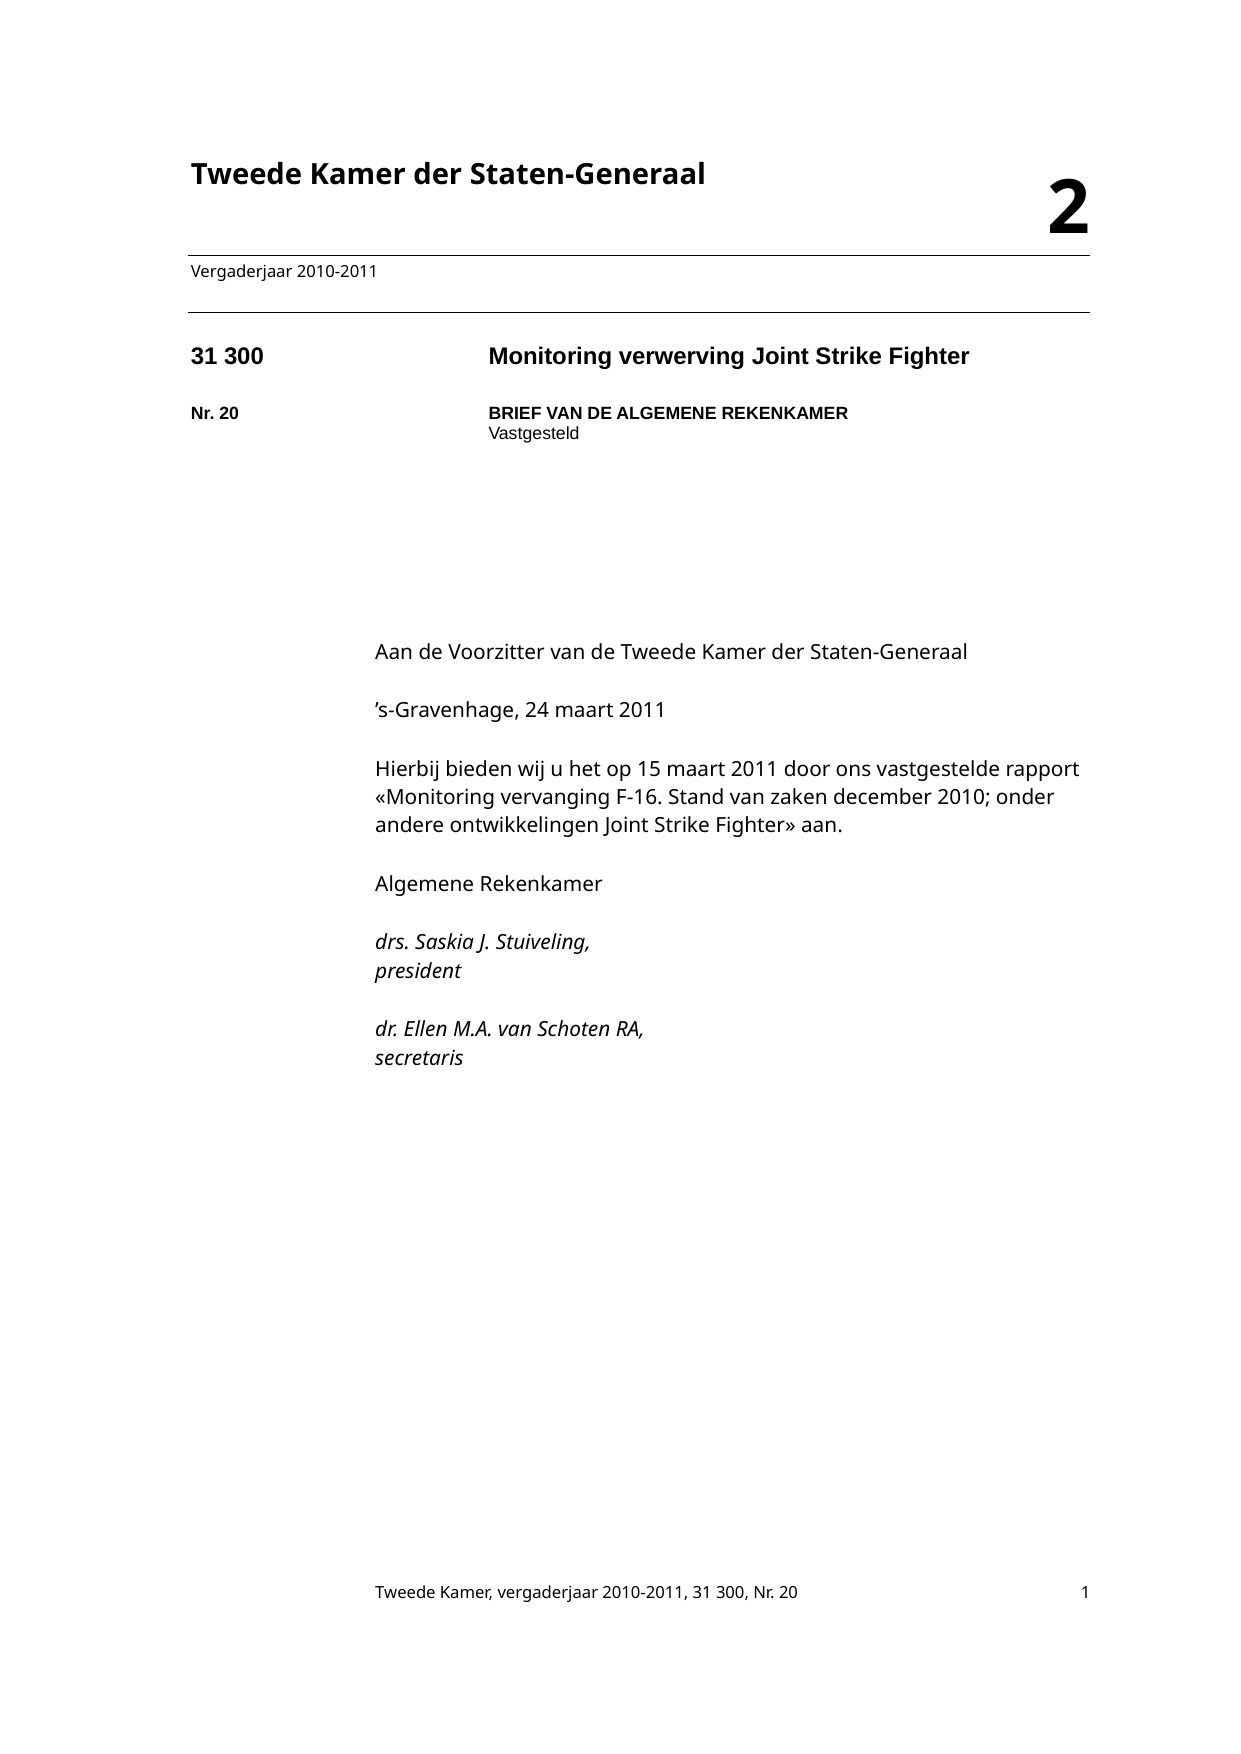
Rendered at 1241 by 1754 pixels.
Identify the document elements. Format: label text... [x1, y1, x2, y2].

table_header 2 [910, 150, 1090, 255]
text Algemene Rekenkamer [375, 869, 1090, 897]
table_cell [485, 313, 1090, 339]
table_cell BRIEF VAN DE ALGEMENE REKENKAMER Vastgesteld [485, 399, 1090, 518]
text drs. Saskia J. Stuiveling, [375, 927, 1090, 956]
table_cell Monitoring verwerving Joint Strike Fighter [485, 339, 1090, 399]
table_cell Vergaderjaar 2010-2011 [188, 256, 485, 312]
text Aan de Voorzitter van de Tweede Kamer der Staten-Generaal [375, 637, 1090, 665]
table_cell Nr. 20 [188, 399, 485, 518]
text secretaris [375, 1043, 1090, 1071]
text dr. Ellen M.A. van Schoten RA, [375, 1014, 1090, 1043]
text ’s-Gravenhage, 24 maart 2011 [375, 695, 1090, 724]
text president [375, 956, 1090, 984]
table_cell 31 300 [188, 339, 485, 399]
text Hierbij bieden wij u het op 15 maart 2011 door ons vastgestelde rapport «Monitoring vervanging F-16. Stand van zaken december 2010; onder andere ontwikkelingen Joint Strike Fighter» aan. [375, 754, 1090, 839]
table_header Tweede Kamer der Staten-Generaal [188, 150, 909, 255]
table_cell [485, 256, 1090, 312]
table_cell [188, 313, 485, 339]
